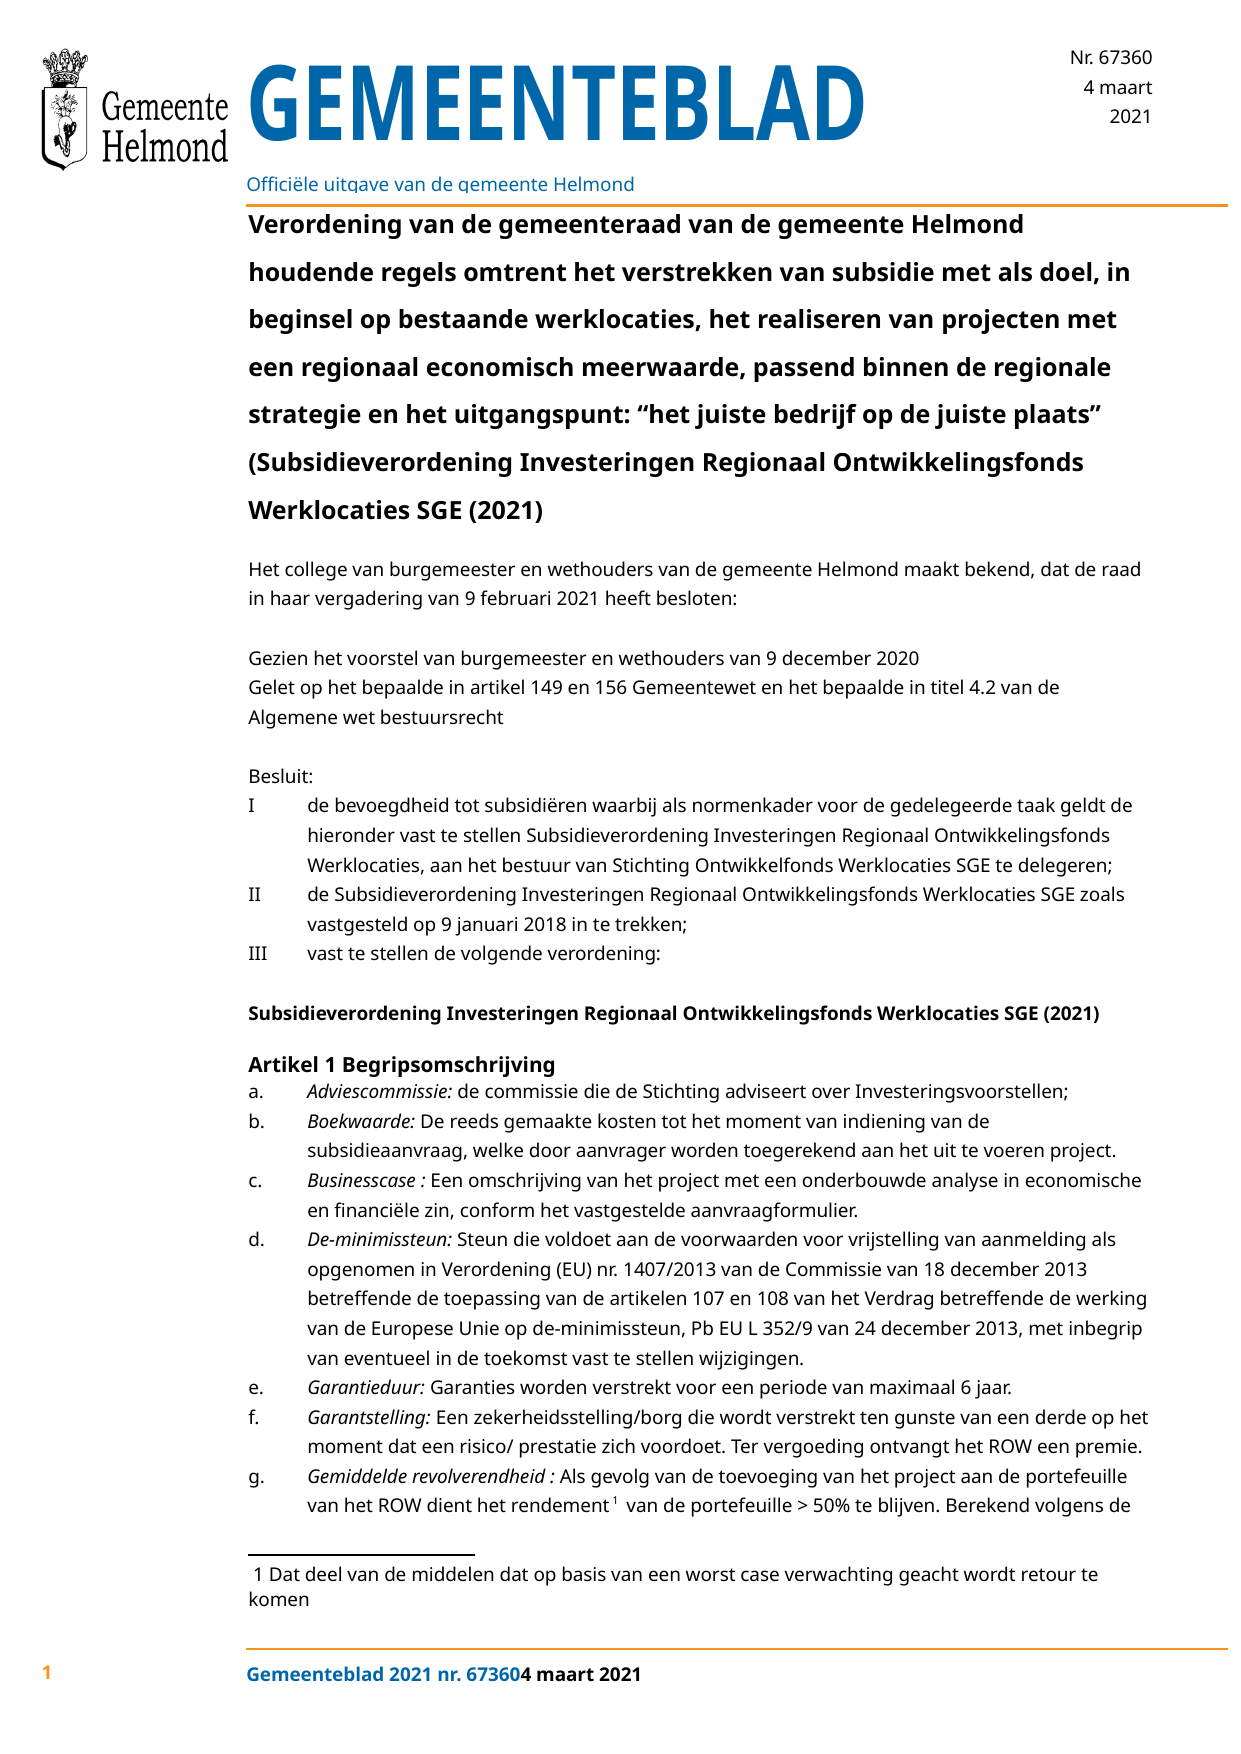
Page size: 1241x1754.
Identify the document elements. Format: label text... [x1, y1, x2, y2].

text Gezien het voorstel van burgemeester en wethouders van 9 december 2020 [248, 645, 1152, 670]
picture [41, 47, 231, 172]
list de Subsidieverordening Investeringen Regionaal Ontwikkelingsfonds Werklocaties SGE zoals vastgesteld op 9 januari 2018 in te trekken; [248, 881, 1152, 937]
list Dat deel van de middelen dat op basis van een worst case verwachting geacht wordt retour te komen [248, 1561, 1152, 1612]
list Boekwaarde: De reeds gemaakte kosten tot het moment van indiening van de subsidieaanvraag, welke door aanvrager worden toegerekend aan het uit te voeren project. [248, 1108, 1152, 1163]
text Besluit: [248, 763, 1152, 789]
list Garantieduur: Garanties worden verstrekt voor een periode van maximaal 6 jaar. [248, 1374, 1152, 1400]
text Subsidieverordening Investeringen Regionaal Ontwikkelingsfonds Werklocaties SGE (2021) [248, 1000, 1152, 1025]
list Adviescommissie: de commissie die de Stichting adviseert over Investeringsvoorstellen; [248, 1078, 1152, 1104]
list Businesscase : Een omschrijving van het project met een onderbouwde analyse in economische en financiële zin, conform het vastgestelde aanvraagformulier. [248, 1167, 1152, 1223]
list Garantstelling: Een zekerheidsstelling/borg die wordt verstrekt ten gunste van een derde op het moment dat een risico/ prestatie zich voordoet. Ter vergoeding ontvangt het ROW een premie. [248, 1404, 1152, 1459]
text Verordening van de gemeenteraad van de gemeente Helmond houdende regels omtrent het verstrekken van subsidie met als doel, in beginsel op bestaande werklocaties, het realiseren van projecten met een regionaal economisch meerwaarde, passend binnen de regionale strategie en het uitgangspunt: “het juiste bedrijf op de juiste plaats” (Subsidieverordening Investeringen Regionaal Ontwikkelingsfonds Werklocaties SGE (2021) [248, 207, 1152, 526]
list De-minimissteun: Steun die voldoet aan de voorwaarden voor vrijstelling van aanmelding als opgenomen in Verordening (EU) nr. 1407/2013 van de Commissie van 18 december 2013 betreffende de toepassing van de artikelen 107 en 108 van het Verdrag betreffende de werking van de Europese Unie op de-minimissteun, Pb EU L 352/9 van 24 december 2013, met inbegrip van eventueel in de toekomst vast te stellen wijzigingen. [248, 1226, 1152, 1371]
list vast te stellen de volgende verordening: [248, 941, 1152, 966]
text Gelet op het bepaalde in artikel 149 en 156 Gemeentewet en het bepaalde in titel 4.2 van de Algemene wet bestuursrecht [248, 674, 1152, 729]
text Het college van burgemeester en wethouders van de gemeente Helmond maakt bekend, dat de raad in haar vergadering van 9 februari 2021 heeft besloten: [248, 556, 1152, 611]
list de bevoegdheid tot subsidiëren waarbij als normenkader voor de gedelegeerde taak geldt de hieronder vast te stellen Subsidieverordening Investeringen Regionaal Ontwikkelingsfonds Werklocaties, aan het bestuur van Stichting Ontwikkelfonds Werklocaties SGE te delegeren; [248, 793, 1152, 877]
list Gemiddelde revolverendheid : Als gevolg van de toevoeging van het project aan de portefeuille van het ROW dient het rendement van de portefeuille > 50% te blijven. Berekend volgens de [248, 1463, 1152, 1518]
text Artikel 1 Begripsomschrijving [248, 1050, 1152, 1078]
